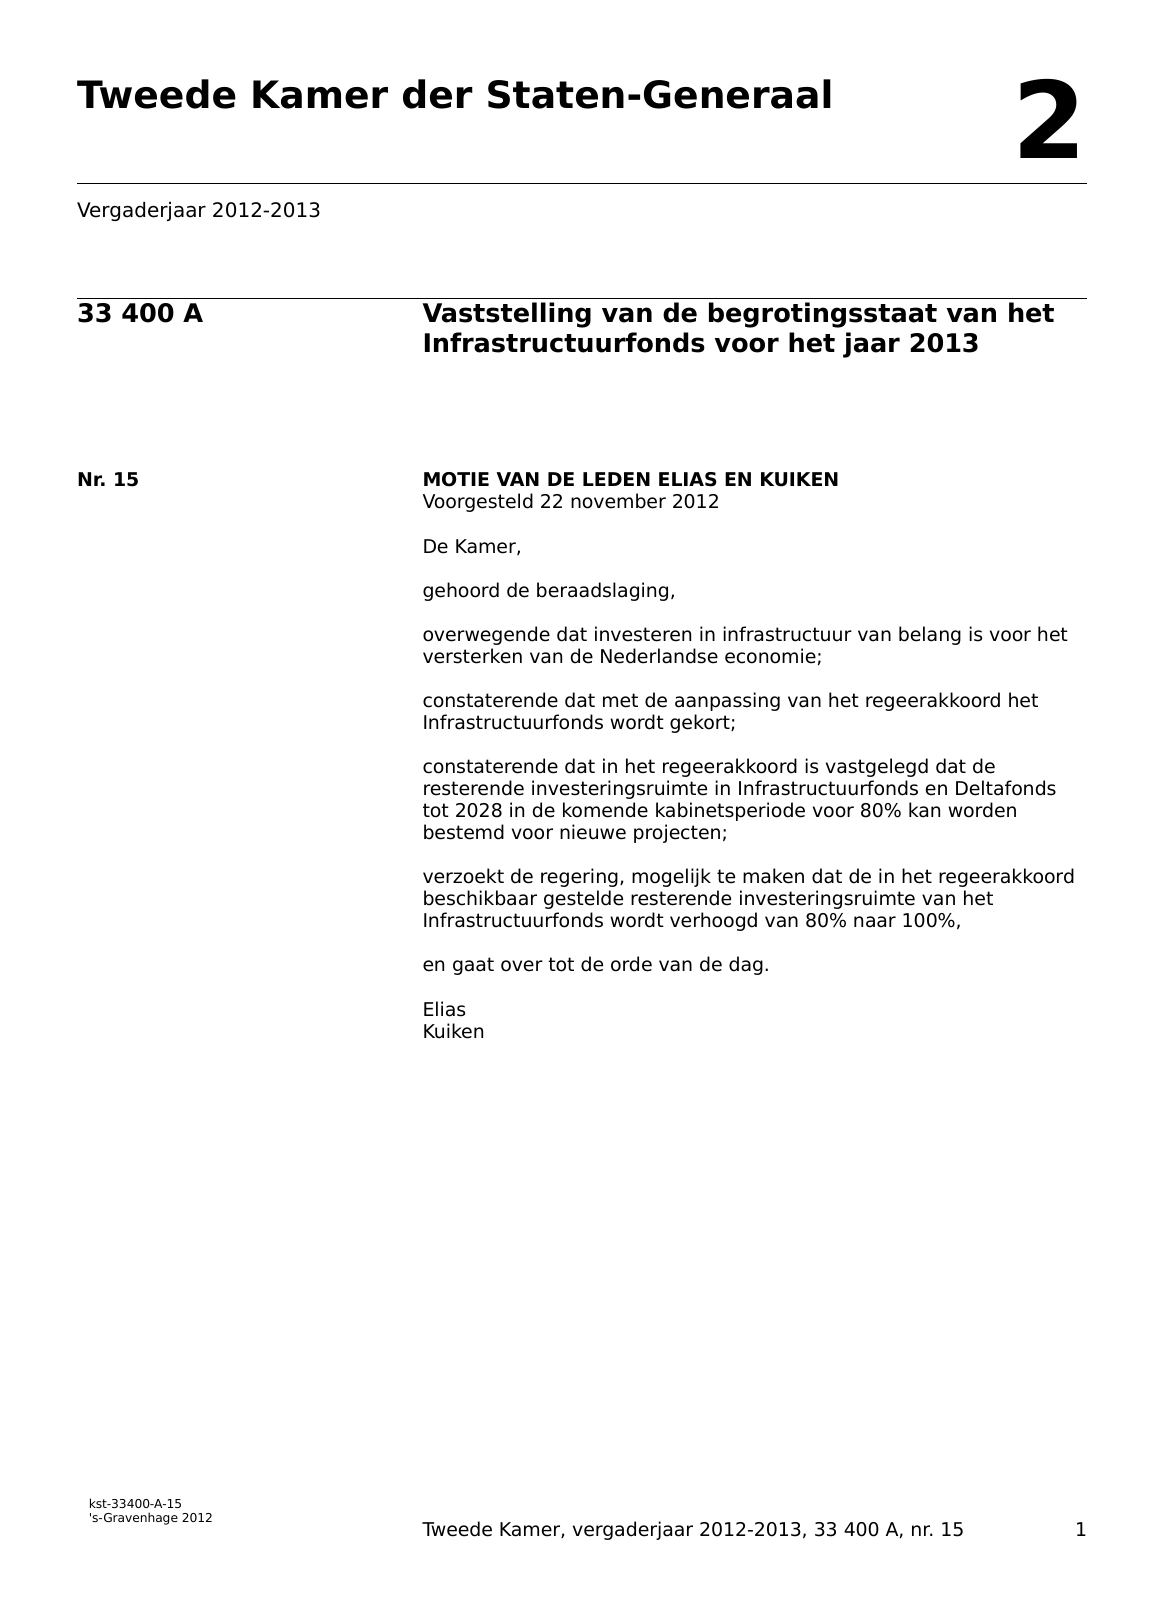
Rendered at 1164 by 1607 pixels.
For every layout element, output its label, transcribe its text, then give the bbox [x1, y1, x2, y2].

text en gaat over tot de orde van de dag. [422, 954, 1087, 976]
text overwegende dat investeren in infrastructuur van belang is voor het versterken van de Nederlandse economie; [422, 624, 1087, 668]
text Voorgesteld 22 november 2012 [422, 491, 1087, 513]
table_cell Vergaderjaar 2012-2013 [77, 184, 1087, 298]
table_header 2 [886, 59, 1087, 183]
text gehoord de beraadslaging, [422, 580, 1087, 602]
text constaterende dat in het regeerakkoord is vastgelegd dat de resterende investeringsruimte in Infrastructuurfonds en Deltafonds tot 2028 in de komende kabinetsperiode voor 80% kan worden bestemd voor nieuwe projecten; [422, 756, 1087, 844]
text kst-33400-A-15 [88, 1497, 323, 1511]
text De Kamer, [422, 536, 1087, 557]
text verzoekt de regering, mogelijk te maken dat de in het regeerakkoord beschikbaar gestelde resterende investeringsruimte van het Infrastructuurfonds wordt verhoogd van 80% naar 100%, [422, 866, 1087, 932]
text 's-Gravenhage 2012 [88, 1511, 323, 1525]
text Kuiken [422, 1021, 1087, 1042]
text constaterende dat met de aanpassing van het regeerakkoord het Infrastructuurfonds wordt gekort; [422, 690, 1087, 734]
text Elias [422, 998, 1087, 1021]
subtitle Nr. 15 MOTIE VAN DE LEDEN ELIAS EN KUIKEN [77, 469, 1087, 491]
table_header Tweede Kamer der Staten-Generaal [77, 59, 886, 183]
subtitle 33 400 A Vaststelling van de begrotingsstaat van het Infrastructuurfonds voor het jaar 2013 [77, 299, 1087, 358]
